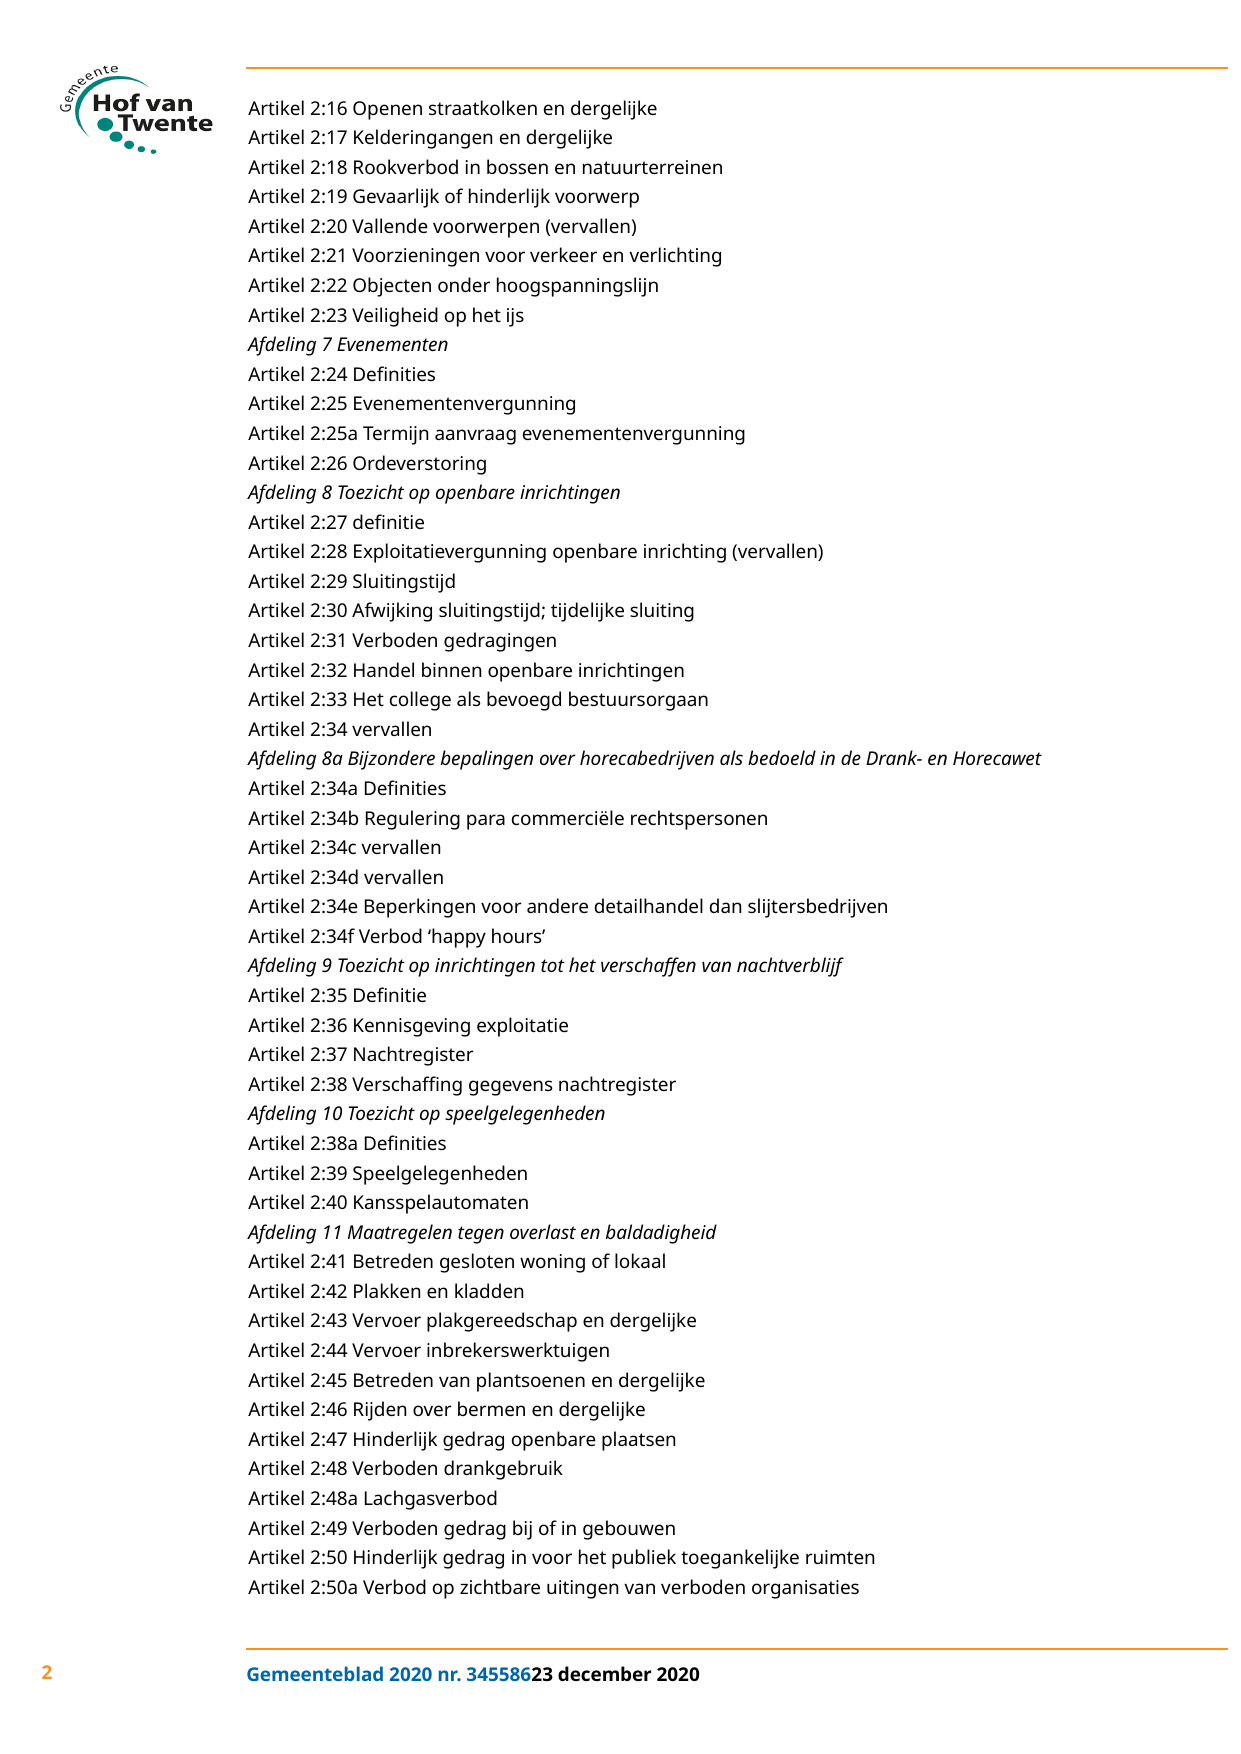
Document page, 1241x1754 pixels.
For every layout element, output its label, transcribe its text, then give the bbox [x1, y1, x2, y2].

picture [41, 47, 231, 172]
text Afdeling 8a Bijzondere bepalingen over horecabedrijven als bedoeld in de Drank- en Horecawet [248, 746, 1152, 771]
text Artikel 2:17 Kelderingangen en dergelijke [248, 124, 1152, 150]
text Afdeling 11 Maatregelen tegen overlast en baldadigheid [248, 1219, 1152, 1245]
text Artikel 2:16 Openen straatkolken en dergelijke [248, 95, 1152, 121]
text Artikel 2:31 Verboden gedragingen [248, 627, 1152, 653]
text Artikel 2:49 Verboden gedrag bij of in gebouwen [248, 1515, 1152, 1541]
text Artikel 2:34a Definities [248, 775, 1152, 801]
text Artikel 2:47 Hinderlijk gedrag openbare plaatsen [248, 1426, 1152, 1452]
text Artikel 2:34 vervallen [248, 716, 1152, 742]
text Artikel 2:42 Plakken en kladden [248, 1278, 1152, 1304]
text Artikel 2:40 Kansspelautomaten [248, 1189, 1152, 1215]
text Artikel 2:45 Betreden van plantsoenen en dergelijke [248, 1367, 1152, 1393]
text Artikel 2:37 Nachtregister [248, 1041, 1152, 1067]
text Artikel 2:48a Lachgasverbod [248, 1485, 1152, 1511]
text Artikel 2:32 Handel binnen openbare inrichtingen [248, 657, 1152, 683]
text Afdeling 7 Evenementen [248, 331, 1152, 357]
text Artikel 2:41 Betreden gesloten woning of lokaal [248, 1248, 1152, 1274]
text Artikel 2:39 Speelgelegenheden [248, 1160, 1152, 1186]
text Artikel 2:29 Sluitingstijd [248, 568, 1152, 594]
text Artikel 2:28 Exploitatievergunning openbare inrichting (vervallen) [248, 538, 1152, 564]
text Artikel 2:46 Rijden over bermen en dergelijke [248, 1396, 1152, 1422]
text Artikel 2:36 Kennisgeving exploitatie [248, 1012, 1152, 1038]
text Artikel 2:34f Verbod ‘happy hours’ [248, 923, 1152, 949]
text Artikel 2:21 Voorzieningen voor verkeer en verlichting [248, 243, 1152, 268]
text Artikel 2:24 Definities [248, 361, 1152, 387]
text Afdeling 8 Toezicht op openbare inrichtingen [248, 479, 1152, 505]
text Artikel 2:34b Regulering para commerciële rechtspersonen [248, 805, 1152, 831]
text Artikel 2:44 Vervoer inbrekerswerktuigen [248, 1337, 1152, 1363]
text Artikel 2:43 Vervoer plakgereedschap en dergelijke [248, 1308, 1152, 1333]
text Artikel 2:50a Verbod op zichtbare uitingen van verboden organisaties [248, 1574, 1152, 1600]
text Artikel 2:34c vervallen [248, 834, 1152, 860]
text Artikel 2:22 Objecten onder hoogspanningslijn [248, 272, 1152, 298]
text Artikel 2:34e Beperkingen voor andere detailhandel dan slijtersbedrijven [248, 893, 1152, 919]
text Artikel 2:20 Vallende voorwerpen (vervallen) [248, 213, 1152, 239]
text Afdeling 10 Toezicht op speelgelegenheden [248, 1101, 1152, 1126]
text Artikel 2:27 definitie [248, 509, 1152, 535]
text Artikel 2:38a Definities [248, 1130, 1152, 1156]
text Artikel 2:48 Verboden drankgebruik [248, 1456, 1152, 1481]
text Artikel 2:18 Rookverbod in bossen en natuurterreinen [248, 154, 1152, 180]
text Artikel 2:33 Het college als bevoegd bestuursorgaan [248, 686, 1152, 712]
text Artikel 2:35 Definitie [248, 982, 1152, 1008]
text Artikel 2:38 Verschaffing gegevens nachtregister [248, 1071, 1152, 1097]
text Artikel 2:26 Ordeverstoring [248, 450, 1152, 476]
text Artikel 2:34d vervallen [248, 864, 1152, 890]
text Artikel 2:19 Gevaarlijk of hinderlijk voorwerp [248, 183, 1152, 209]
text Artikel 2:50 Hinderlijk gedrag in voor het publiek toegankelijke ruimten [248, 1544, 1152, 1570]
text Artikel 2:25 Evenementenvergunning [248, 391, 1152, 416]
text Artikel 2:23 Veiligheid op het ijs [248, 302, 1152, 328]
text Afdeling 9 Toezicht op inrichtingen tot het verschaffen van nachtverblijf [248, 953, 1152, 978]
text Artikel 2:30 Afwijking sluitingstijd; tijdelijke sluiting [248, 598, 1152, 623]
text Artikel 2:25a Termijn aanvraag evenementenvergunning [248, 420, 1152, 446]
